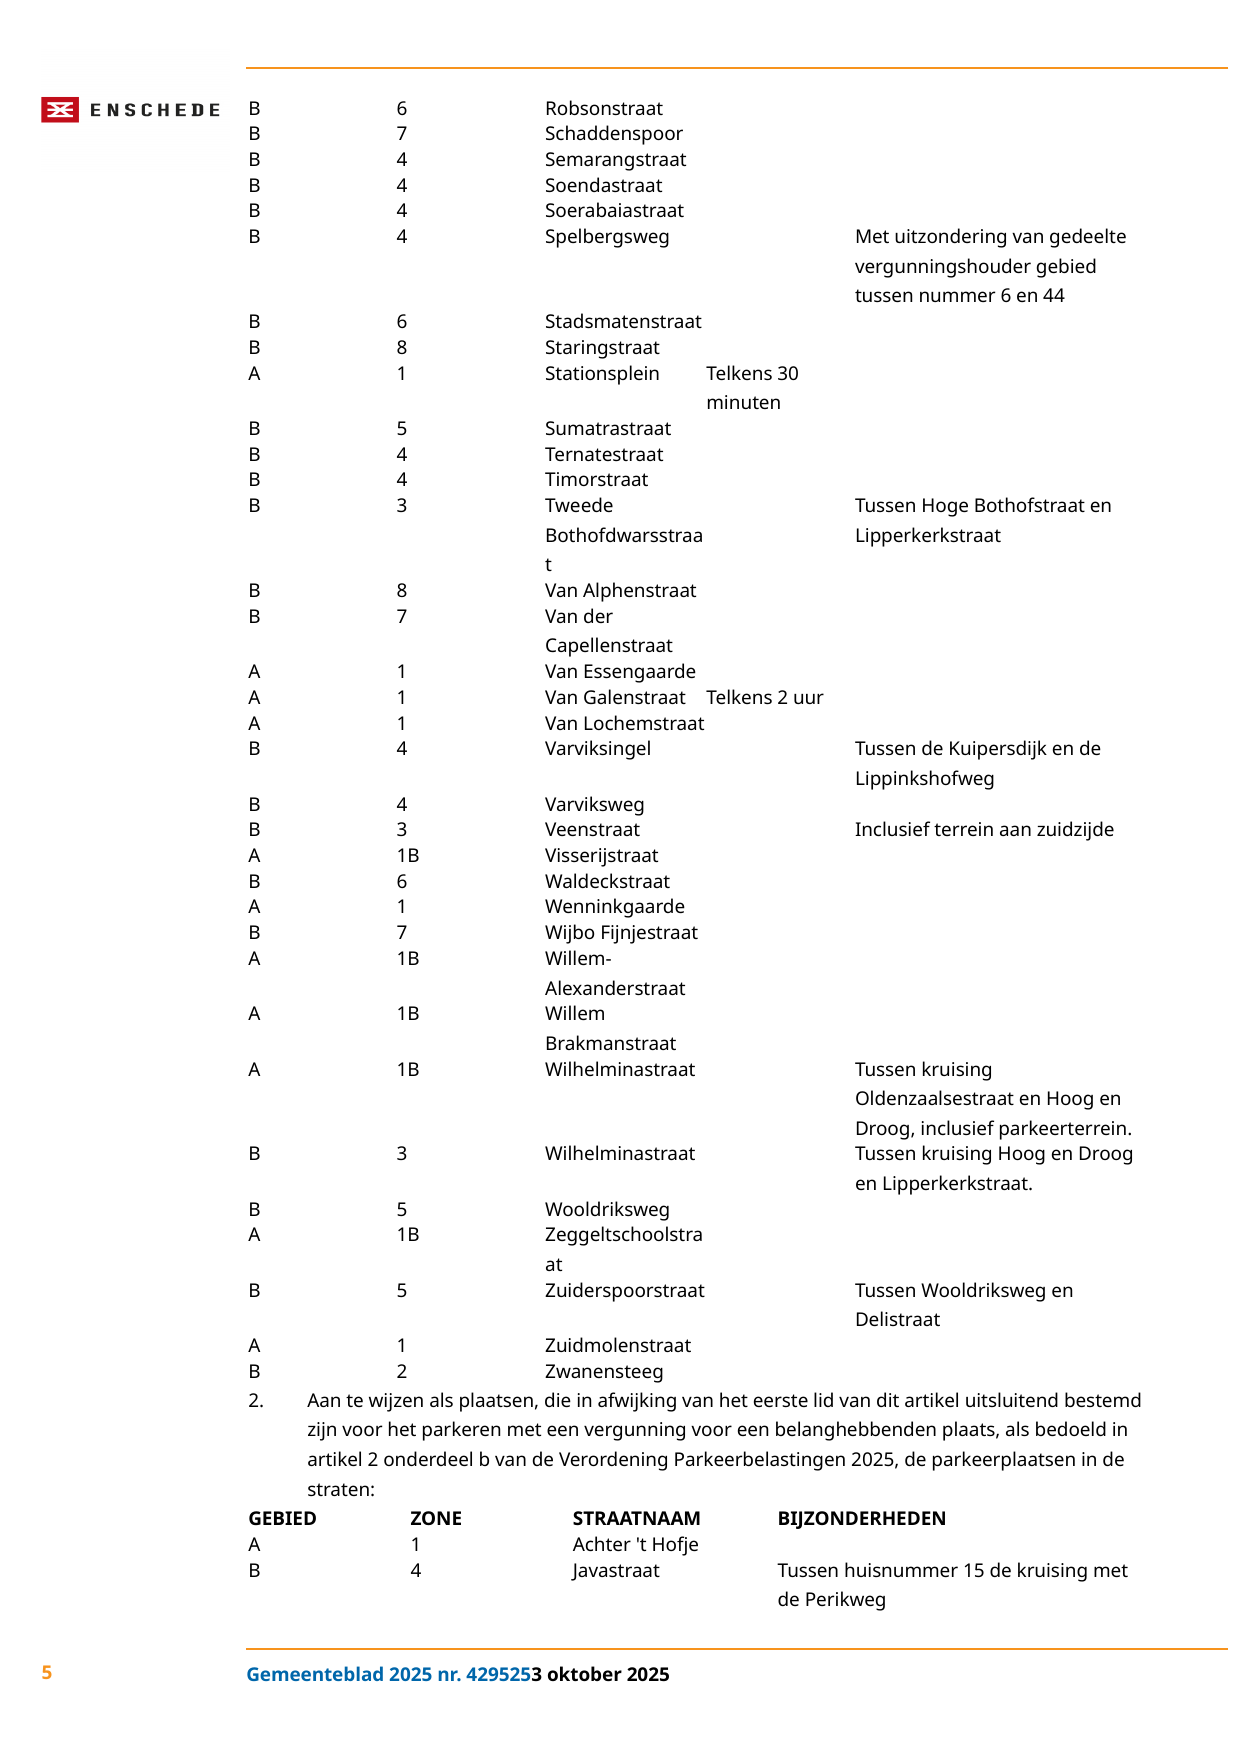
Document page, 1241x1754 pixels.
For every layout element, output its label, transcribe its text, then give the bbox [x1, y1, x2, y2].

table_cell 4 [396, 224, 545, 308]
table_cell [706, 1196, 855, 1222]
table_cell 1 [396, 1332, 545, 1358]
table_cell 3 [396, 492, 545, 577]
table_cell Timorstraat [545, 467, 706, 492]
table_cell B [248, 791, 396, 816]
table_cell Zuiderspoorstraat [545, 1277, 706, 1332]
table_cell [706, 121, 855, 146]
table_cell 4 [396, 198, 545, 223]
table_cell [855, 710, 1152, 735]
table_cell Robsonstraat [545, 95, 706, 121]
table_cell [855, 308, 1152, 334]
table_cell 1B [396, 842, 545, 868]
table_cell [855, 658, 1152, 684]
table_cell [855, 684, 1152, 710]
table_cell 1 [396, 710, 545, 735]
picture [41, 47, 231, 172]
table_cell 8 [396, 577, 545, 603]
table_cell 6 [396, 308, 545, 334]
table_cell B [248, 1141, 396, 1196]
table_cell B [248, 735, 396, 791]
table_cell [706, 1332, 855, 1358]
table_cell [706, 894, 855, 919]
table_cell [855, 1358, 1152, 1384]
table_cell B [248, 577, 396, 603]
table_cell 7 [396, 121, 545, 146]
table_cell Telkens 2 uur [706, 684, 855, 710]
table_cell [706, 1277, 855, 1332]
table_cell Stationsplein [545, 360, 706, 415]
table_cell Semarangstraat [545, 146, 706, 172]
table_cell [706, 1222, 855, 1277]
table_cell Achter 't Hofje [573, 1531, 777, 1557]
table_cell A [248, 1000, 396, 1056]
table_cell A [248, 1222, 396, 1277]
table_cell [706, 441, 855, 467]
table_cell Van Alphenstraat [545, 577, 706, 603]
table_cell B [248, 415, 396, 441]
table_header STRAATNAAM [573, 1505, 777, 1531]
table_cell 4 [396, 172, 545, 198]
table_cell 5 [396, 1277, 545, 1332]
table_cell A [248, 894, 396, 919]
table_cell [855, 868, 1152, 894]
table_cell [855, 791, 1152, 816]
table_cell Van der Capellenstraat [545, 603, 706, 658]
table_cell A [248, 684, 396, 710]
table_cell [706, 467, 855, 492]
list Aan te wijzen als plaatsen, die in afwijking van het eerste lid van dit artikel uitsluitend bestemd zijn voor het parkeren met een vergunning voor een belanghebbenden plaats, als bedoeld in artikel 2 onderdeel b van de Verordening Parkeerbelastingen 2025, de parkeerplaatsen in de straten: [248, 1387, 1152, 1501]
table_cell Tussen Hoge Bothofstraat en Lipperkerkstraat [855, 492, 1152, 577]
table_cell Varviksweg [545, 791, 706, 816]
table_cell 1 [410, 1531, 573, 1557]
table_cell Waldeckstraat [545, 868, 706, 894]
table_cell [706, 334, 855, 360]
table_cell A [248, 360, 396, 415]
table_cell Soerabaiastraat [545, 198, 706, 223]
table_cell [855, 919, 1152, 945]
table_cell [706, 1141, 855, 1196]
table_cell 7 [396, 919, 545, 945]
table_cell A [248, 1332, 396, 1358]
table_cell 5 [396, 1196, 545, 1222]
table_cell [706, 198, 855, 223]
table_cell [778, 1531, 1152, 1557]
table_cell B [248, 95, 396, 121]
table_cell 1 [396, 360, 545, 415]
table_cell 6 [396, 95, 545, 121]
table_cell [706, 842, 855, 868]
table_cell Wenninkgaarde [545, 894, 706, 919]
table_cell [855, 467, 1152, 492]
table_cell [855, 1222, 1152, 1277]
table_cell [706, 658, 855, 684]
table_cell Staringstraat [545, 334, 706, 360]
table_cell [706, 308, 855, 334]
table_cell [855, 603, 1152, 658]
table_cell B [248, 146, 396, 172]
table_cell Wilhelminastraat [545, 1141, 706, 1196]
table_cell Zwanensteeg [545, 1358, 706, 1384]
table_cell A [248, 658, 396, 684]
table_cell 4 [410, 1557, 573, 1612]
table_cell B [248, 603, 396, 658]
table_cell [855, 577, 1152, 603]
table_cell [855, 1332, 1152, 1358]
table_cell Telkens 30 minuten [706, 360, 855, 415]
table_cell [706, 603, 855, 658]
table_cell Zuidmolenstraat [545, 1332, 706, 1358]
table_cell Wooldriksweg [545, 1196, 706, 1222]
table_cell B [248, 816, 396, 842]
table_cell 1B [396, 1056, 545, 1141]
table_cell [706, 146, 855, 172]
table_cell [706, 945, 855, 1000]
table_cell 8 [396, 334, 545, 360]
table_cell [855, 121, 1152, 146]
table_cell Spelbergsweg [545, 224, 706, 308]
table_cell [706, 735, 855, 791]
table_cell 1B [396, 1000, 545, 1056]
table_cell Van Galenstraat [545, 684, 706, 710]
table_cell Veenstraat [545, 816, 706, 842]
table_cell [706, 1000, 855, 1056]
table_cell Javastraat [573, 1557, 777, 1612]
table_cell Willem-Alexanderstraat [545, 945, 706, 1000]
table_cell [855, 360, 1152, 415]
table_cell Wilhelminastraat [545, 1056, 706, 1141]
table_cell B [248, 172, 396, 198]
table_cell [706, 816, 855, 842]
table_cell [706, 1358, 855, 1384]
table_cell [706, 577, 855, 603]
table_cell Stadsmatenstraat [545, 308, 706, 334]
table_cell [706, 95, 855, 121]
table_cell Van Essengaarde [545, 658, 706, 684]
table_cell Sumatrastraat [545, 415, 706, 441]
table_cell Tussen kruising Oldenzaalsestraat en Hoog en Droog, inclusief parkeerterrein. [855, 1056, 1152, 1141]
table_header BIJZONDERHEDEN [778, 1505, 1152, 1531]
table_cell [706, 492, 855, 577]
table_cell [855, 95, 1152, 121]
table_cell B [248, 1557, 410, 1612]
table_cell B [248, 441, 396, 467]
table_cell [706, 868, 855, 894]
table_cell 4 [396, 146, 545, 172]
table_cell 6 [396, 868, 545, 894]
table_cell Zeggeltschoolstraat [545, 1222, 706, 1277]
table_cell [706, 224, 855, 308]
table_cell A [248, 842, 396, 868]
table_cell Willem Brakmanstraat [545, 1000, 706, 1056]
table_cell [706, 415, 855, 441]
table_cell B [248, 334, 396, 360]
table_cell [855, 1000, 1152, 1056]
table_cell B [248, 1277, 396, 1332]
table_cell Tussen huisnummer 15 de kruising met de Perikweg [778, 1557, 1152, 1612]
table_cell 3 [396, 1141, 545, 1196]
table_cell [855, 198, 1152, 223]
table_cell 3 [396, 816, 545, 842]
table_cell Tussen Wooldriksweg en Delistraat [855, 1277, 1152, 1332]
table_cell Met uitzondering van gedeelte vergunningshouder gebied tussen nummer 6 en 44 [855, 224, 1152, 308]
table_cell 7 [396, 603, 545, 658]
table_cell [855, 1196, 1152, 1222]
table_cell 4 [396, 791, 545, 816]
table_cell B [248, 1358, 396, 1384]
table_cell Soendastraat [545, 172, 706, 198]
table_cell B [248, 224, 396, 308]
table_cell B [248, 308, 396, 334]
table_cell Inclusief terrein aan zuidzijde [855, 816, 1152, 842]
table_cell B [248, 919, 396, 945]
table_cell Visserijstraat [545, 842, 706, 868]
table_cell Wijbo Fijnjestraat [545, 919, 706, 945]
table_cell [855, 441, 1152, 467]
table_cell [706, 791, 855, 816]
table_cell Ternatestraat [545, 441, 706, 467]
table_cell 1 [396, 658, 545, 684]
table_cell Tussen kruising Hoog en Droog en Lipperkerkstraat. [855, 1141, 1152, 1196]
table_cell [855, 894, 1152, 919]
table_cell 1B [396, 1222, 545, 1277]
table_cell B [248, 467, 396, 492]
table_cell [706, 1056, 855, 1141]
table_cell 1B [396, 945, 545, 1000]
table_cell [855, 172, 1152, 198]
table_cell B [248, 1196, 396, 1222]
table_header ZONE [410, 1505, 573, 1531]
table_cell [855, 842, 1152, 868]
table_cell 5 [396, 415, 545, 441]
table_cell A [248, 1056, 396, 1141]
table_cell Varviksingel [545, 735, 706, 791]
table_cell A [248, 710, 396, 735]
table_cell 2 [396, 1358, 545, 1384]
table_cell [706, 172, 855, 198]
table_header GEBIED [248, 1505, 410, 1531]
table_cell 1 [396, 684, 545, 710]
table_cell Schaddenspoor [545, 121, 706, 146]
table_cell B [248, 198, 396, 223]
table_cell 4 [396, 735, 545, 791]
table_cell A [248, 1531, 410, 1557]
table_cell A [248, 945, 396, 1000]
table_cell Van Lochemstraat [545, 710, 706, 735]
table_cell Tweede Bothofdwarsstraat [545, 492, 706, 577]
table_cell [855, 415, 1152, 441]
table_cell 4 [396, 441, 545, 467]
table_cell 1 [396, 894, 545, 919]
table_cell B [248, 121, 396, 146]
table_cell 4 [396, 467, 545, 492]
table_cell Tussen de Kuipersdijk en de Lippinkshofweg [855, 735, 1152, 791]
table_cell B [248, 868, 396, 894]
table_cell [706, 919, 855, 945]
table_cell [855, 146, 1152, 172]
table_cell [855, 334, 1152, 360]
table_cell [855, 945, 1152, 1000]
table_cell B [248, 492, 396, 577]
table_cell [706, 710, 855, 735]
